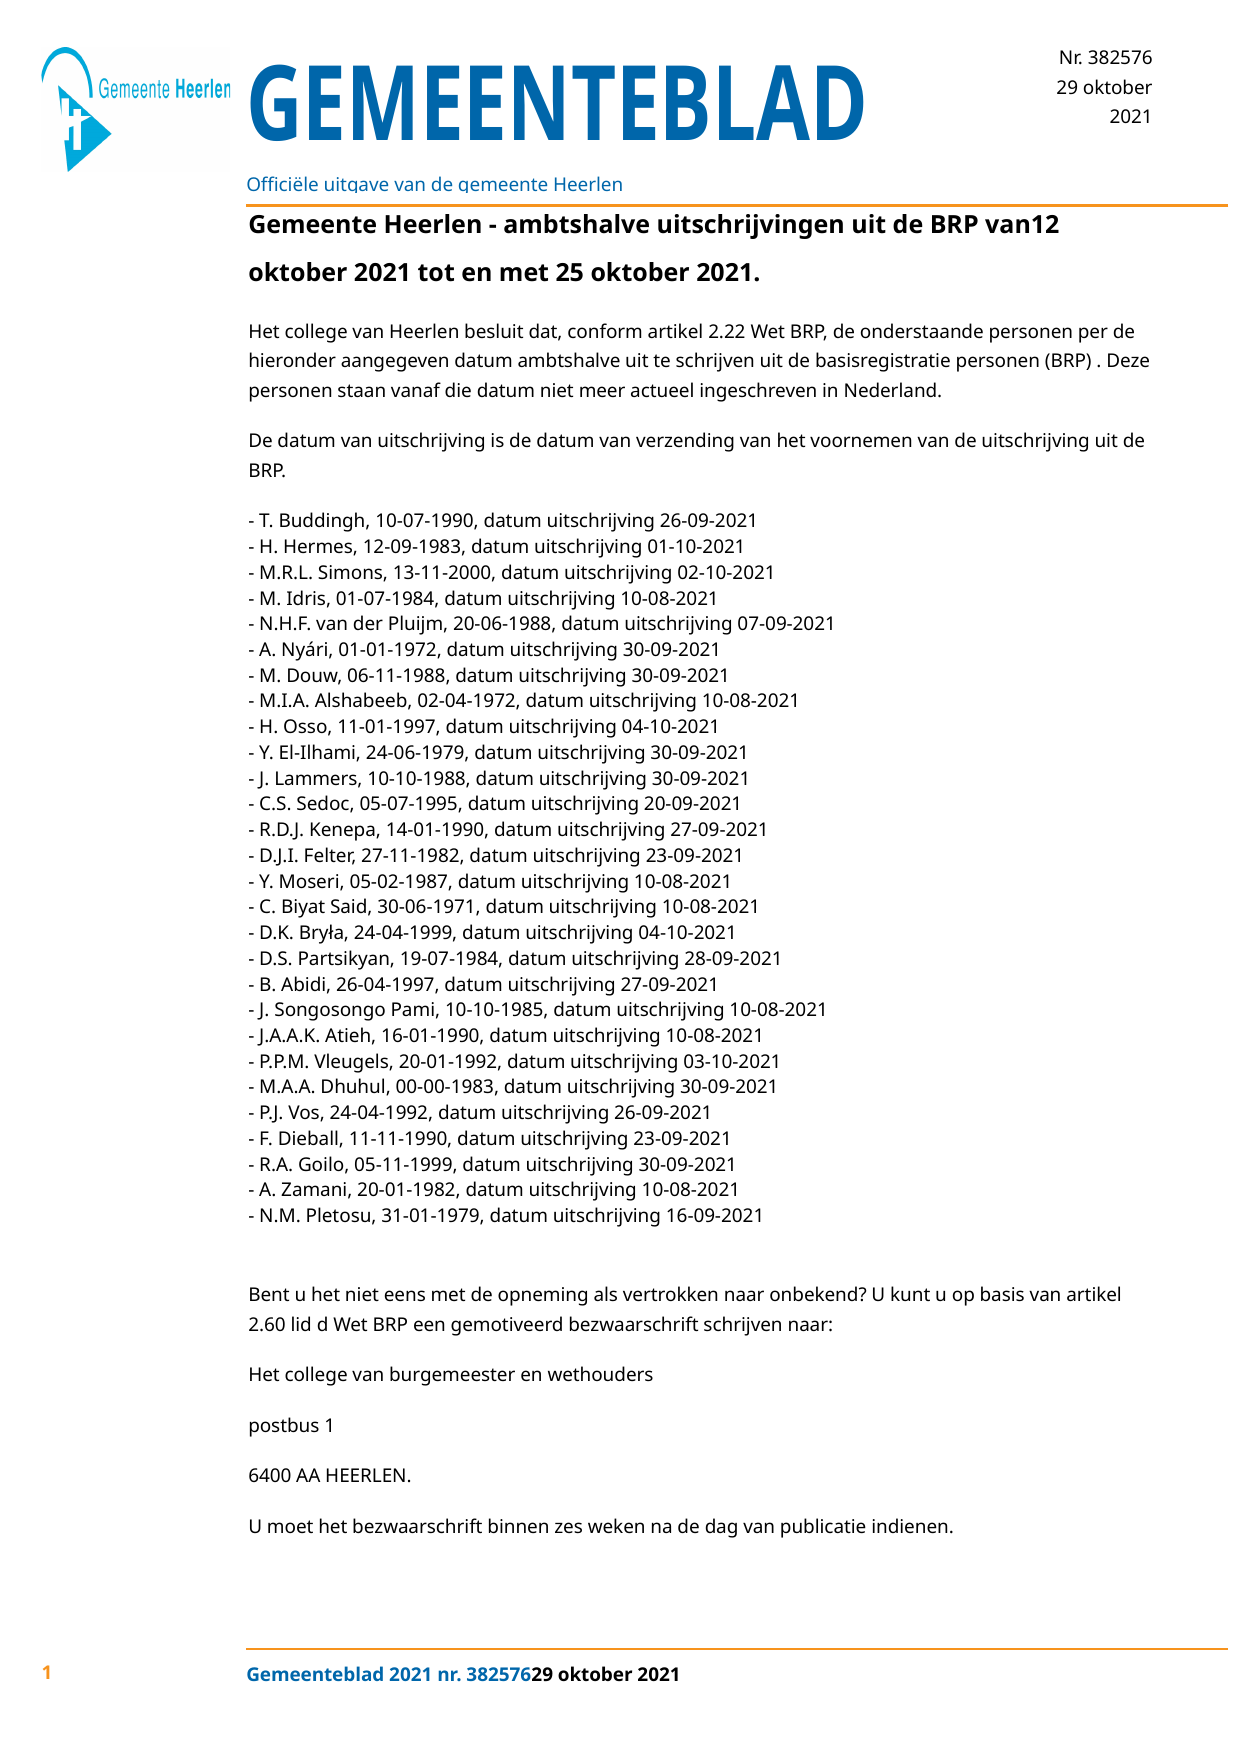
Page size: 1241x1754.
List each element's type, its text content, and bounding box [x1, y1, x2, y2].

table_cell - M. Douw, 06-11-1988, datum uitschrijving 30-09-2021 [248, 662, 1152, 688]
table_cell - M. Idris, 01-07-1984, datum uitschrijving 10-08-2021 [248, 585, 1152, 611]
table_cell - R.A. Goilo, 05-11-1999, datum uitschrijving 30-09-2021 [248, 1151, 1152, 1177]
table_cell - M.A.A. Dhuhul, 00-00-1983, datum uitschrijving 30-09-2021 [248, 1074, 1152, 1099]
text Het college van burgemeester en wethouders [248, 1362, 1152, 1387]
table_cell - C. Biyat Said, 30-06-1971, datum uitschrijving 10-08-2021 [248, 894, 1152, 919]
table_cell - B. Abidi, 26-04-1997, datum uitschrijving 27-09-2021 [248, 971, 1152, 996]
text 6400 AA HEERLEN. [248, 1462, 1152, 1488]
table_cell - N.M. Pletosu, 31-01-1979, datum uitschrijving 16-09-2021 [248, 1202, 1152, 1228]
table_cell - M.I.A. Alshabeeb, 02-04-1972, datum uitschrijving 10-08-2021 [248, 688, 1152, 713]
text postbus 1 [248, 1412, 1152, 1438]
table_cell - R.D.J. Kenepa, 14-01-1990, datum uitschrijving 27-09-2021 [248, 816, 1152, 842]
text Het college van Heerlen besluit dat, conform artikel 2.22 Wet BRP, de onderstaande personen per de hieronder aangegeven datum ambtshalve uit te schrijven uit de basisregistratie personen (BRP) . Deze personen staan vanaf die datum niet meer actueel ingeschreven in Nederland. [248, 318, 1152, 403]
table_cell - J. Songosongo Pami, 10-10-1985, datum uitschrijving 10-08-2021 [248, 996, 1152, 1022]
table_cell - M.R.L. Simons, 13-11-2000, datum uitschrijving 02-10-2021 [248, 559, 1152, 585]
table_cell - P.J. Vos, 24-04-1992, datum uitschrijving 26-09-2021 [248, 1099, 1152, 1125]
table_cell - P.P.M. Vleugels, 20-01-1992, datum uitschrijving 03-10-2021 [248, 1048, 1152, 1074]
text U moet het bezwaarschrift binnen zes weken na de dag van publicatie indienen. [248, 1513, 1152, 1539]
table_header - T. Buddingh, 10-07-1990, datum uitschrijving 26-09-2021 [248, 508, 1152, 533]
table_cell - H. Osso, 11-01-1997, datum uitschrijving 04-10-2021 [248, 714, 1152, 739]
table_cell - Y. Moseri, 05-02-1987, datum uitschrijving 10-08-2021 [248, 868, 1152, 893]
picture [41, 47, 59, 70]
table_cell - D.S. Partsikyan, 19-07-1984, datum uitschrijving 28-09-2021 [248, 945, 1152, 971]
table_cell - A. Nyári, 01-01-1972, datum uitschrijving 30-09-2021 [248, 636, 1152, 662]
table_cell - D.J.I. Felter, 27-11-1982, datum uitschrijving 23-09-2021 [248, 842, 1152, 868]
text De datum van uitschrijving is de datum van verzending van het voornemen van de uitschrijving uit de BRP. [248, 427, 1152, 483]
table_cell - H. Hermes, 12-09-1983, datum uitschrijving 01-10-2021 [248, 533, 1152, 559]
table_cell - D.K. Bryła, 24-04-1999, datum uitschrijving 04-10-2021 [248, 919, 1152, 945]
text Gemeente Heerlen - ambtshalve uitschrijvingen uit de BRP van12 oktober 2021 tot en met 25 oktober 2021. [248, 207, 1152, 288]
table_cell - C.S. Sedoc, 05-07-1995, datum uitschrijving 20-09-2021 [248, 791, 1152, 816]
table_cell - F. Dieball, 11-11-1990, datum uitschrijving 23-09-2021 [248, 1125, 1152, 1151]
table_cell - Y. El-Ilhami, 24-06-1979, datum uitschrijving 30-09-2021 [248, 739, 1152, 765]
table_cell - A. Zamani, 20-01-1982, datum uitschrijving 10-08-2021 [248, 1177, 1152, 1202]
table_cell - N.H.F. van der Pluijm, 20-06-1988, datum uitschrijving 07-09-2021 [248, 611, 1152, 636]
table_cell - J.A.A.K. Atieh, 16-01-1990, datum uitschrijving 10-08-2021 [248, 1022, 1152, 1048]
picture [41, 47, 231, 172]
table_cell - J. Lammers, 10-10-1988, datum uitschrijving 30-09-2021 [248, 765, 1152, 791]
text Bent u het niet eens met de opneming als vertrokken naar onbekend? U kunt u op basis van artikel 2.60 lid d Wet BRP een gemotiveerd bezwaarschrift schrijven naar: [248, 1282, 1152, 1337]
